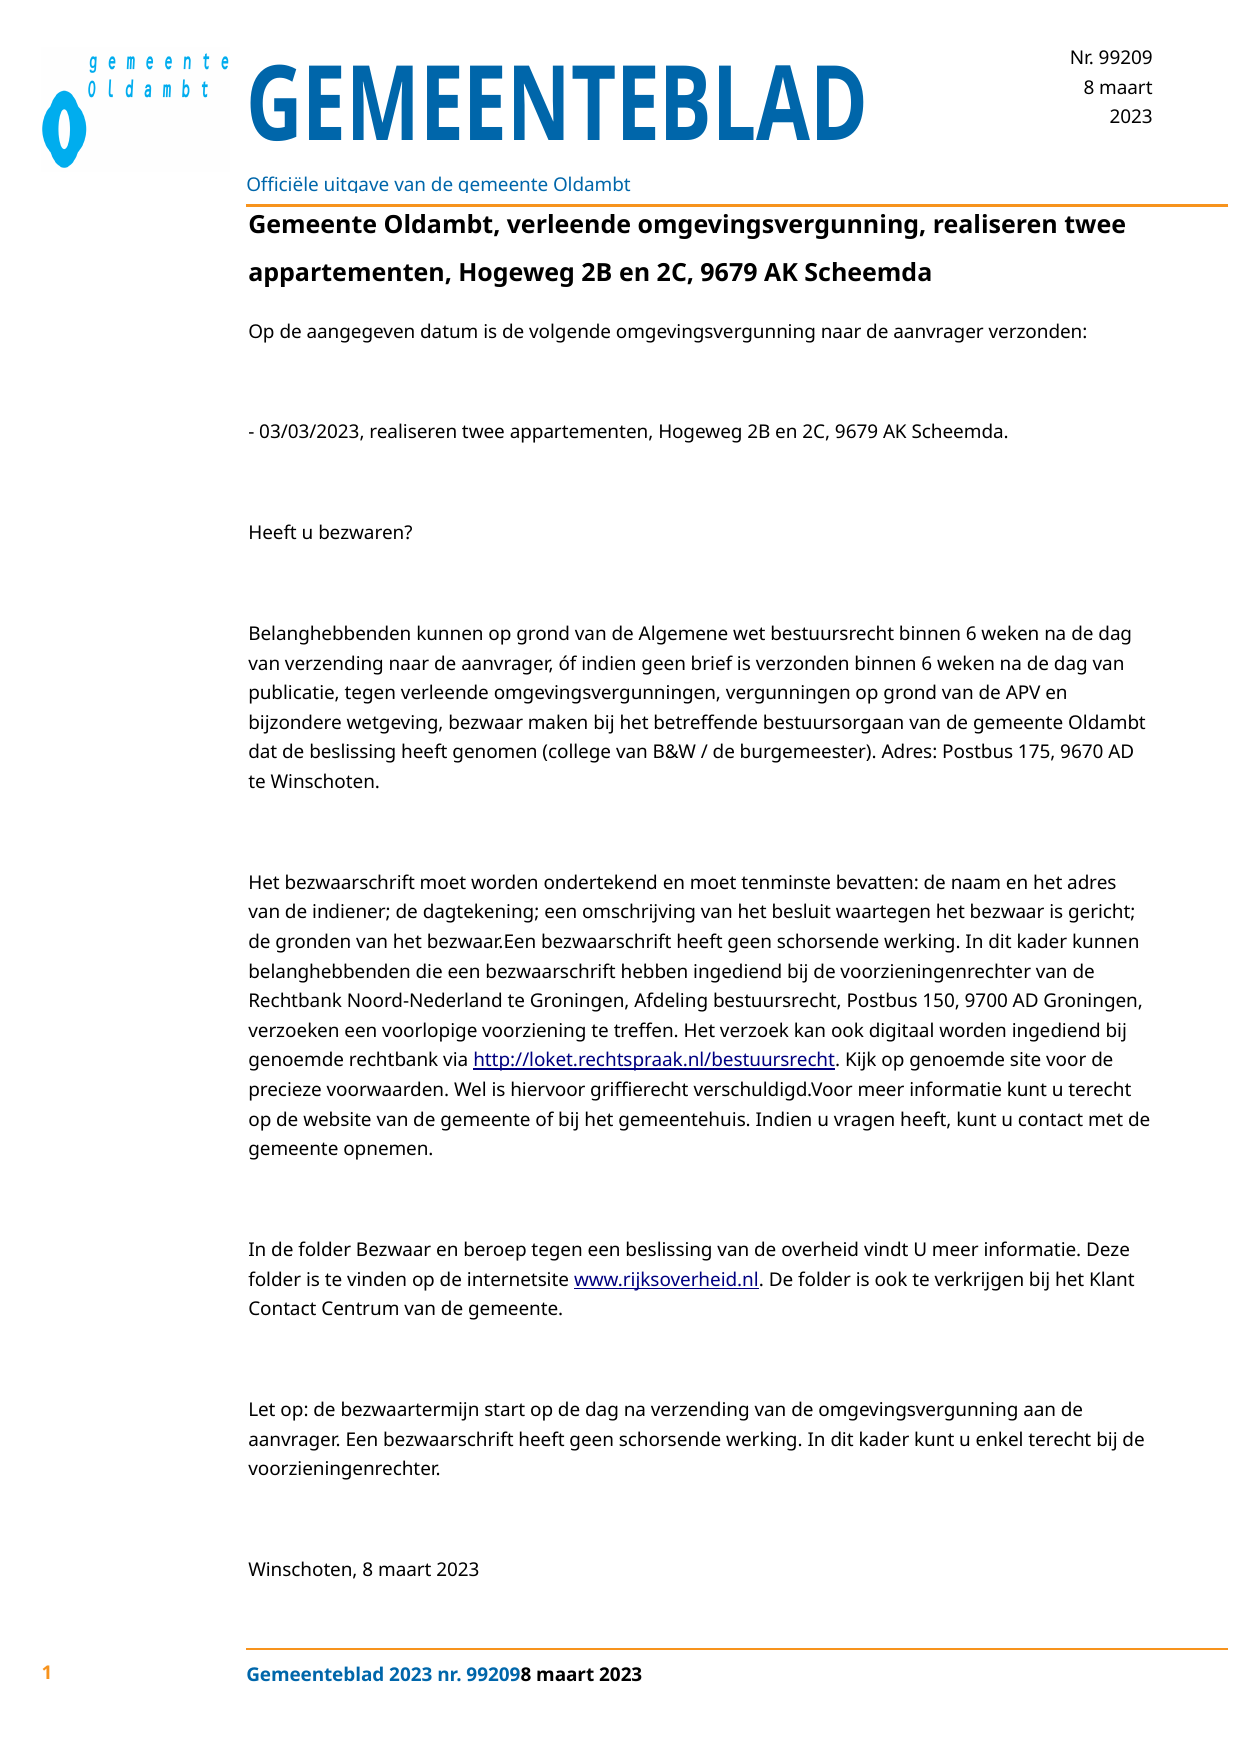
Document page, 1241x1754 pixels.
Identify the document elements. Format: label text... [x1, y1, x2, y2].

picture [41, 47, 231, 172]
text Gemeente Oldambt, verleende omgevingsvergunning, realiseren twee appartementen, Hogeweg 2B en 2C, 9679 AK Scheemda [248, 207, 1152, 288]
text Let op: de bezwaartermijn start op de dag na verzending van de omgevingsvergunning aan de aanvrager. Een bezwaarschrift heeft geen schorsende werking. In dit kader kunt u enkel terecht bij de voorzieningenrechter. [248, 1396, 1152, 1481]
text Op de aangegeven datum is de volgende omgevingsvergunning naar de aanvrager verzonden: [248, 318, 1152, 344]
text Winschoten, 8 maart 2023 [248, 1556, 1152, 1582]
text Heeft u bezwaren? [248, 519, 1152, 545]
text In de folder Bezwaar en beroep tegen een beslissing van de overheid vindt U meer informatie. Deze folder is te vinden op de internetsite www.rijksoverheid.nl. De folder is ook te verkrijgen bij het Klant Contact Centrum van de gemeente. [248, 1236, 1152, 1321]
text Belanghebbenden kunnen op grond van de Algemene wet bestuursrecht binnen 6 weken na de dag van verzending naar de aanvrager, óf indien geen brief is verzonden binnen 6 weken na de dag van publicatie, tegen verleende omgevingsvergunningen, vergunningen op grond van de APV en bijzondere wetgeving, bezwaar maken bij het betreffende bestuursorgaan van de gemeente Oldambt dat de beslissing heeft genomen (college van B&W / de burgemeester). Adres: Postbus 175, 9670 AD te Winschoten. [248, 620, 1152, 794]
text Het bezwaarschrift moet worden ondertekend en moet tenminste bevatten: de naam en het adres van de indiener; de dagtekening; een omschrijving van het besluit waartegen het bezwaar is gericht; de gronden van het bezwaar.Een bezwaarschrift heeft geen schorsende werking. In dit kader kunnen belanghebbenden die een bezwaarschrift hebben ingediend bij de voorzieningenrechter van de Rechtbank Noord-Nederland te Groningen, Afdeling bestuursrecht, Postbus 150, 9700 AD Groningen, verzoeken een voorlopige voorziening te treffen. Het verzoek kan ook digitaal worden ingediend bij genoemde rechtbank via http://loket.rechtspraak.nl/bestuursrecht. Kijk op genoemde site voor de precieze voorwaarden. Wel is hiervoor griffierecht verschuldigd.Voor meer informatie kunt u terecht op de website van de gemeente of bij het gemeentehuis. Indien u vragen heeft, kunt u contact met de gemeente opnemen. [248, 869, 1152, 1161]
text - 03/03/2023, realiseren twee appartementen, Hogeweg 2B en 2C, 9679 AK Scheemda. [248, 419, 1152, 444]
